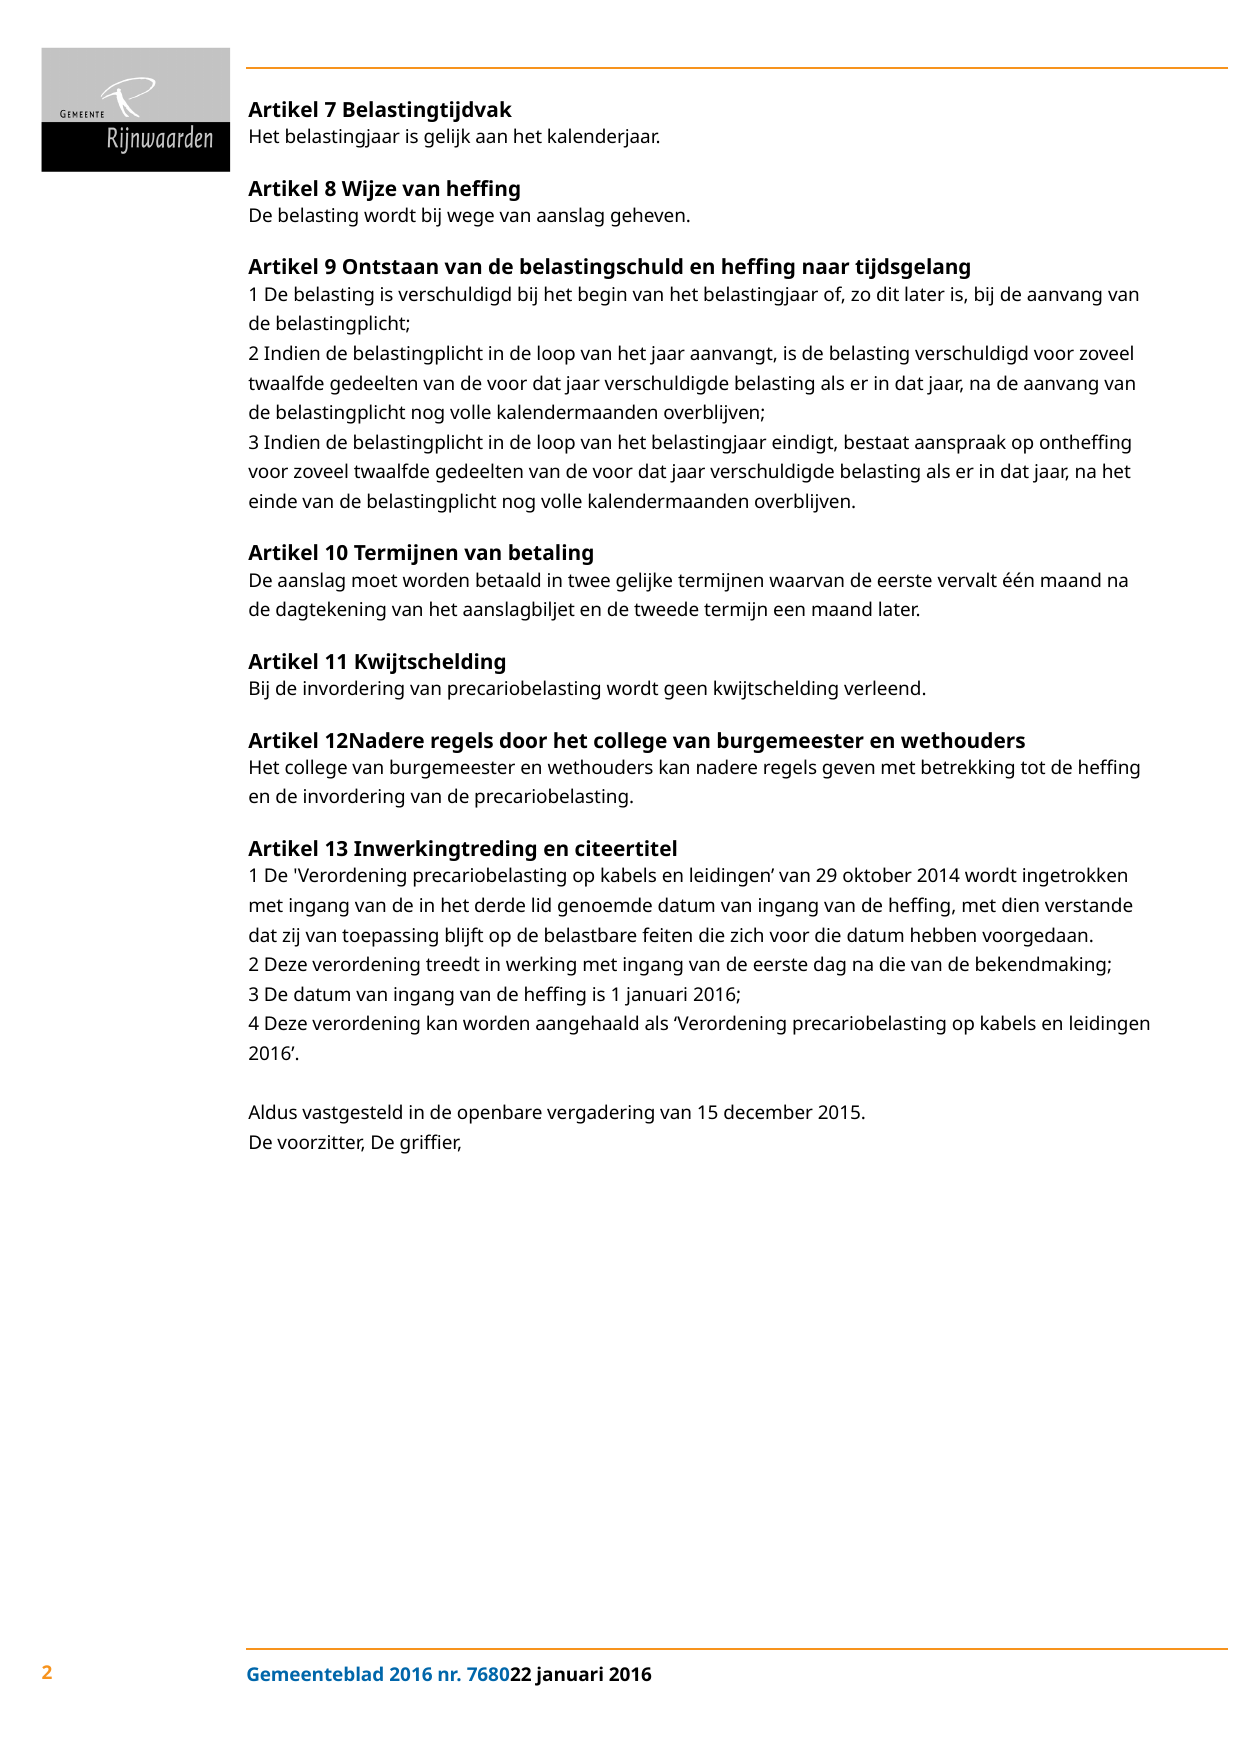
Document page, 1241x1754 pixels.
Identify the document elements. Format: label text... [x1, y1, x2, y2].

text 3 Indien de belastingplicht in de loop van het belastingjaar eindigt, bestaat aanspraak op ontheffing voor zoveel twaalfde gedeelten van de voor dat jaar verschuldigde belasting als er in dat jaar, na het einde van de belastingplicht nog volle kalendermaanden overblijven. [248, 429, 1152, 514]
text Het college van burgemeester en wethouders kan nadere regels geven met betrekking tot de heffing en de invordering van de precariobelasting. [248, 754, 1152, 809]
text Artikel 10 Termijnen van betaling [248, 538, 1152, 567]
text De voorzitter, De griffier, [248, 1129, 1152, 1154]
text Het belastingjaar is gelijk aan het kalenderjaar. [248, 123, 1152, 149]
text 2 Deze verordening treedt in werking met ingang van de eerste dag na die van de bekendmaking; [248, 951, 1152, 977]
text 1 De belasting is verschuldigd bij het begin van het belastingjaar of, zo dit later is, bij de aanvang van de belastingplicht; [248, 281, 1152, 336]
text Artikel 13 Inwerkingtreding en citeertitel [248, 834, 1152, 863]
text Artikel 12Nadere regels door het college van burgemeester en wethouders [248, 726, 1152, 754]
text Bij de invordering van precariobelasting wordt geen kwijtschelding verleend. [248, 675, 1152, 701]
text 3 De datum van ingang van de heffing is 1 januari 2016; [248, 981, 1152, 1007]
text Artikel 7 Belastingtijdvak [248, 95, 1152, 123]
text 1 De 'Verordening precariobelasting op kabels en leidingen’ van 29 oktober 2014 wordt ingetrokken met ingang van de in het derde lid genoemde datum van ingang van de heffing, met dien verstande dat zij van toepassing blijft op de belastbare feiten die zich voor die datum hebben voorgedaan. [248, 863, 1152, 947]
text Artikel 8 Wijze van heffing [248, 174, 1152, 202]
text 4 Deze verordening kan worden aangehaald als ‘Verordening precariobelasting op kabels en leidingen 2016’. [248, 1011, 1152, 1066]
text De belasting wordt bij wege van aanslag geheven. [248, 202, 1152, 228]
text 2 Indien de belastingplicht in de loop van het jaar aanvangt, is de belasting verschuldigd voor zoveel twaalfde gedeelten van de voor dat jaar verschuldigde belasting als er in dat jaar, na de aanvang van de belastingplicht nog volle kalendermaanden overblijven; [248, 340, 1152, 425]
text Artikel 9 Ontstaan van de belastingschuld en heffing naar tijdsgelang [248, 252, 1152, 281]
picture [41, 47, 231, 172]
text De aanslag moet worden betaald in twee gelijke termijnen waarvan de eerste vervalt één maand na de dagtekening van het aanslagbiljet en de tweede termijn een maand later. [248, 567, 1152, 622]
text Aldus vastgesteld in de openbare vergadering van 15 december 2015. [248, 1099, 1152, 1125]
text Artikel 11 Kwijtschelding [248, 647, 1152, 675]
